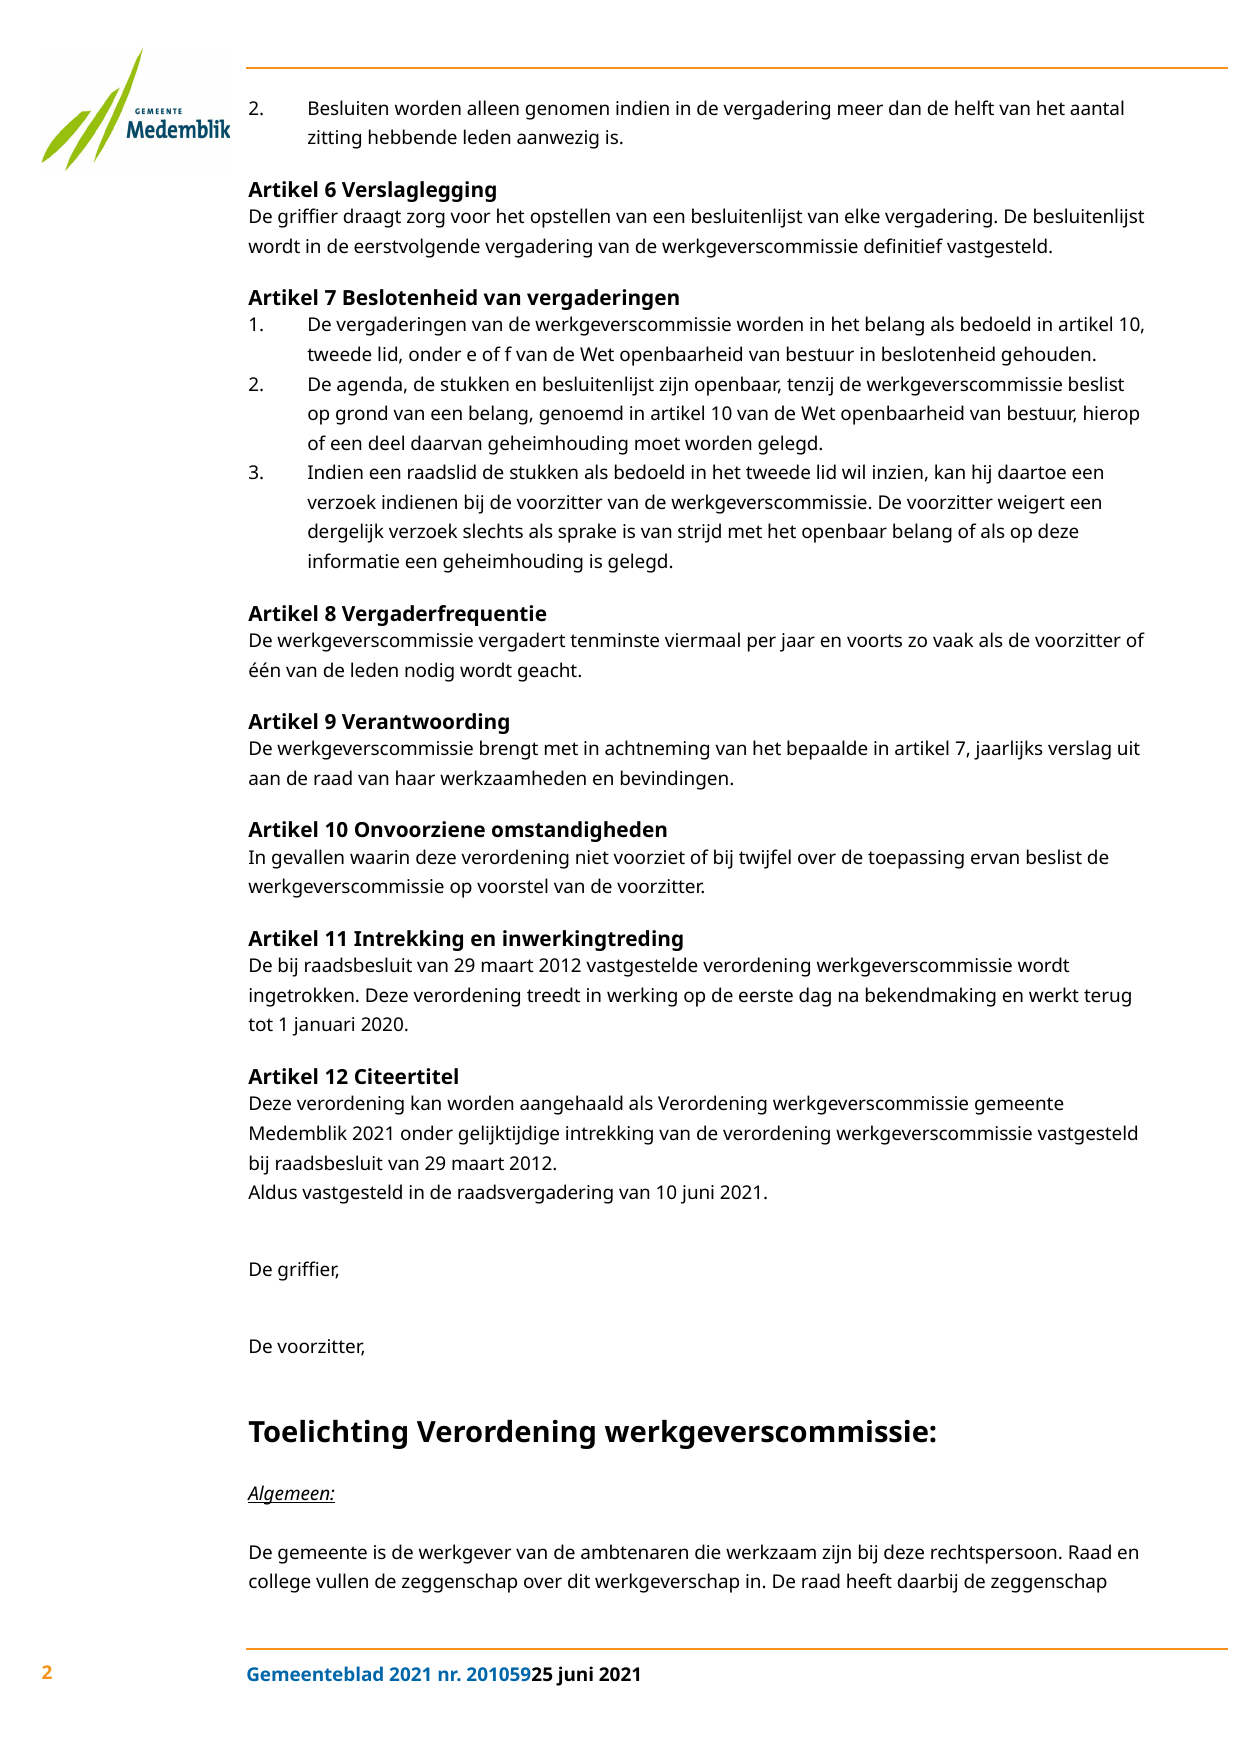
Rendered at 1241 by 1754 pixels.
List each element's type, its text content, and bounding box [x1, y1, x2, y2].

text Artikel 6 Verslaglegging [248, 175, 1152, 203]
text Aldus vastgesteld in de raadsvergadering van 10 juni 2021. [248, 1179, 1152, 1205]
text De griffier draagt zorg voor het opstellen van een besluitenlijst van elke vergadering. De besluitenlijst wordt in de eerstvolgende vergadering van de werkgeverscommissie definitief vastgesteld. [248, 203, 1152, 258]
text De werkgeverscommissie vergadert tenminste viermaal per jaar en voorts zo vaak als de voorzitter of één van de leden nodig wordt geacht. [248, 627, 1152, 682]
text Artikel 9 Verantwoording [248, 707, 1152, 736]
text In gevallen waarin deze verordening niet voorziet of bij twijfel over de toepassing ervan beslist de werkgeverscommissie op voorstel van de voorzitter. [248, 844, 1152, 899]
text Toelichting Verordening werkgeverscommissie: [248, 1411, 1152, 1451]
text Deze verordening kan worden aangehaald als Verordening werkgeverscommissie gemeente Medemblik 2021 onder gelijktijdige intrekking van de verordening werkgeverscommissie vastgesteld bij raadsbesluit van 29 maart 2012. [248, 1091, 1152, 1175]
text Artikel 10 Onvoorziene omstandigheden [248, 816, 1152, 844]
text De gemeente is de werkgever van de ambtenaren die werkzaam zijn bij deze rechtspersoon. Raad en college vullen de zeggenschap over dit werkgeverschap in. De raad heeft daarbij de zeggenschap [248, 1539, 1152, 1594]
list Besluiten worden alleen genomen indien in de vergadering meer dan de helft van het aantal zitting hebbende leden aanwezig is. [248, 95, 1152, 150]
text Artikel 8 Vergaderfrequentie [248, 599, 1152, 627]
list De vergaderingen van de werkgeverscommissie worden in het belang als bedoeld in artikel 10, tweede lid, onder e of f van de Wet openbaarheid van bestuur in beslotenheid gehouden. [248, 312, 1152, 367]
list De agenda, de stukken en besluitenlijst zijn openbaar, tenzij de werkgeverscommissie beslist op grond van een belang, genoemd in artikel 10 van de Wet openbaarheid van bestuur, hierop of een deel daarvan geheimhouding moet worden gelegd. [248, 371, 1152, 456]
list Indien een raadslid de stukken als bedoeld in het tweede lid wil inzien, kan hij daartoe een verzoek indienen bij de voorzitter van de werkgeverscommissie. De voorzitter weigert een dergelijk verzoek slechts als sprake is van strijd met het openbaar belang of als op deze informatie een geheimhouding is gelegd. [248, 459, 1152, 574]
picture [41, 47, 231, 172]
text Artikel 12 Citeertitel [248, 1062, 1152, 1091]
text Artikel 11 Intrekking en inwerkingtreding [248, 924, 1152, 952]
text De werkgeverscommissie brengt met in achtneming van het bepaalde in artikel 7, jaarlijks verslag uit aan de raad van haar werkzaamheden en bevindingen. [248, 736, 1152, 791]
text De griffier, [248, 1256, 1152, 1282]
text De bij raadsbesluit van 29 maart 2012 vastgestelde verordening werkgeverscommissie wordt ingetrokken. Deze verordening treedt in werking op de eerste dag na bekendmaking en werkt terug tot 1 januari 2020. [248, 952, 1152, 1037]
text De voorzitter, [248, 1334, 1152, 1359]
text Artikel 7 Beslotenheid van vergaderingen [248, 283, 1152, 312]
text Algemeen: [248, 1480, 1152, 1505]
